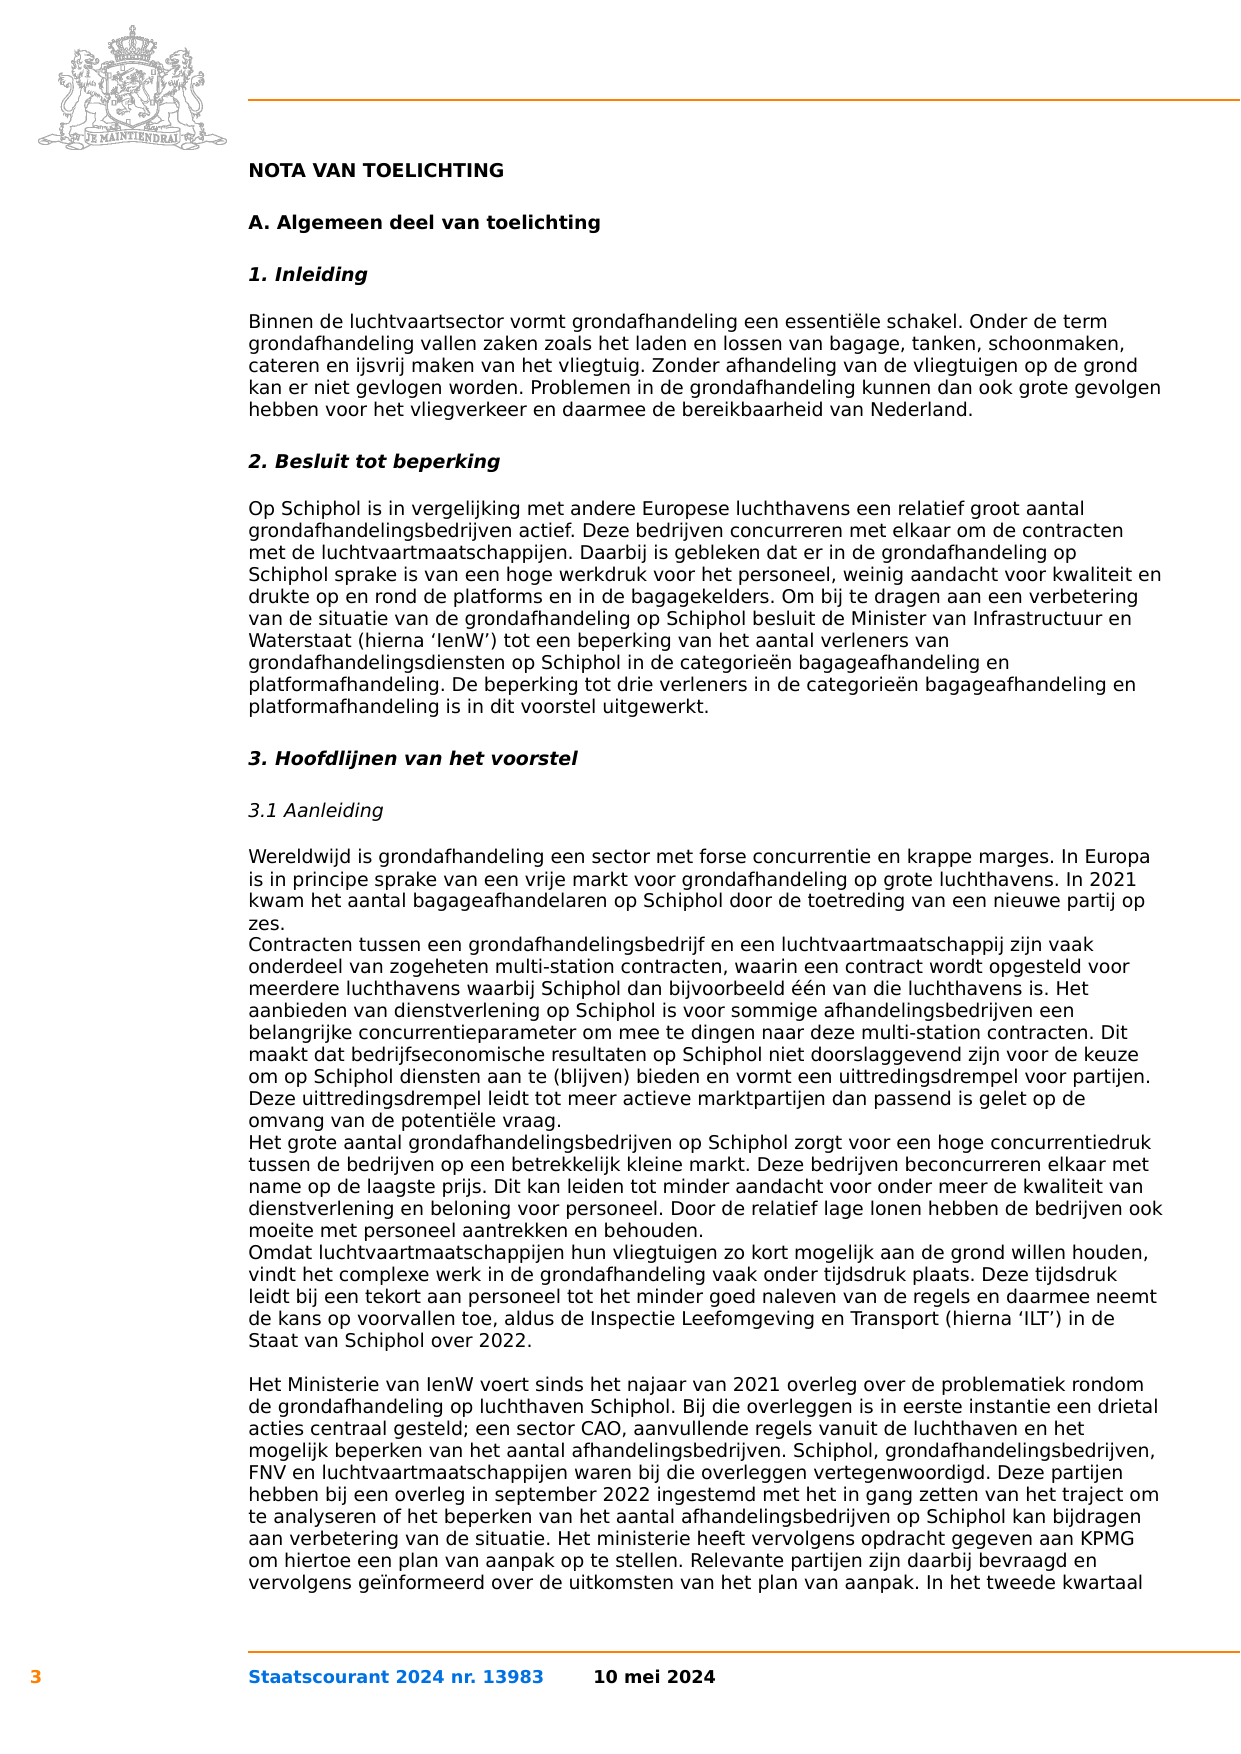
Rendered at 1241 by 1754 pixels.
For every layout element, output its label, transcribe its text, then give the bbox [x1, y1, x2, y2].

subtitle 3. Hoofdlijnen van het voorstel [248, 747, 1163, 769]
text Wereldwijd is grondafhandeling een sector met forse concurrentie en krappe marges. In Europa is in principe sprake van een vrije markt voor grondafhandeling op grote luchthavens. In 2021 kwam het aantal bagageafhandelaren op Schiphol door de toetreding van een nieuwe partij op zes. [248, 846, 1163, 934]
picture [38, 25, 227, 150]
text Binnen de luchtvaartsector vormt grondafhandeling een essentiële schakel. Onder de term grondafhandeling vallen zaken zoals het laden en lossen van bagage, tanken, schoonmaken, cateren en ijsvrij maken van het vliegtuig. Zonder afhandeling van de vliegtuigen op de grond kan er niet gevlogen worden. Problemen in de grondafhandeling kunnen dan ook grote gevolgen hebben voor het vliegverkeer en daarmee de bereikbaarheid van Nederland. [248, 311, 1163, 421]
text Contracten tussen een grondafhandelingsbedrijf en een luchtvaartmaatschappij zijn vaak onderdeel van zogeheten multi-station contracten, waarin een contract wordt opgesteld voor meerdere luchthavens waarbij Schiphol dan bijvoorbeeld één van die luchthavens is. Het aanbieden van dienstverlening op Schiphol is voor sommige afhandelingsbedrijven een belangrijke concurrentieparameter om mee te dingen naar deze multi-station contracten. Dit maakt dat bedrijfseconomische resultaten op Schiphol niet doorslaggevend zijn voor de keuze om op Schiphol diensten aan te (blijven) bieden en vormt een uittredingsdrempel voor partijen. Deze uittredingsdrempel leidt tot meer actieve marktpartijen dan passend is gelet op de omvang van de potentiële vraag. [248, 934, 1163, 1132]
subtitle 1. Inleiding [248, 264, 1163, 286]
text Omdat luchtvaartmaatschappijen hun vliegtuigen zo kort mogelijk aan de grond willen houden, vindt het complexe werk in de grondafhandeling vaak onder tijdsdruk plaats. Deze tijdsdruk leidt bij een tekort aan personeel tot het minder goed naleven van de regels en daarmee neemt de kans op voorvallen toe, aldus de Inspectie Leefomgeving en Transport (hierna ‘ILT’) in de Staat van Schiphol over 2022. [248, 1242, 1163, 1352]
subtitle 3.1 Aanleiding [248, 799, 1163, 821]
text Het Ministerie van IenW voert sinds het najaar van 2021 overleg over de problematiek rondom de grondafhandeling op luchthaven Schiphol. Bij die overleggen is in eerste instantie een drietal acties centraal gesteld; een sector CAO, aanvullende regels vanuit de luchthaven en het mogelijk beperken van het aantal afhandelingsbedrijven. Schiphol, grondafhandelingsbedrijven, FNV en luchtvaartmaatschappijen waren bij die overleggen vertegenwoordigd. Deze partijen hebben bij een overleg in september 2022 ingestemd met het in gang zetten van het traject om te analyseren of het beperken van het aantal afhandelingsbedrijven op Schiphol kan bijdragen aan verbetering van de situatie. Het ministerie heeft vervolgens opdracht gegeven aan KPMG om hiertoe een plan van aanpak op te stellen. Relevante partijen zijn daarbij bevraagd en vervolgens geïnformeerd over de uitkomsten van het plan van aanpak. In het tweede kwartaal [248, 1374, 1163, 1594]
text Het grote aantal grondafhandelingsbedrijven op Schiphol zorgt voor een hoge concurrentiedruk tussen de bedrijven op een betrekkelijk kleine markt. Deze bedrijven beconcurreren elkaar met name op de laagste prijs. Dit kan leiden tot minder aandacht voor onder meer de kwaliteit van dienstverlening en beloning voor personeel. Door de relatief lage lonen hebben de bedrijven ook moeite met personeel aantrekken en behouden. [248, 1132, 1163, 1242]
subtitle 2. Besluit tot beperking [248, 451, 1163, 473]
subtitle NOTA VAN TOELICHTING [248, 160, 1163, 182]
subtitle A. Algemeen deel van toelichting [248, 212, 1163, 234]
text Op Schiphol is in vergelijking met andere Europese luchthavens een relatief groot aantal grondafhandelingsbedrijven actief. Deze bedrijven concurreren met elkaar om de contracten met de luchtvaartmaatschappijen. Daarbij is gebleken dat er in de grondafhandeling op Schiphol sprake is van een hoge werkdruk voor het personeel, weinig aandacht voor kwaliteit en drukte op en rond de platforms en in de bagagekelders. Om bij te dragen aan een verbetering van de situatie van de grondafhandeling op Schiphol besluit de Minister van Infrastructuur en Waterstaat (hierna ‘IenW’) tot een beperking van het aantal verleners van grondafhandelingsdiensten op Schiphol in de categorieën bagageafhandeling en platformafhandeling. De beperking tot drie verleners in de categorieën bagageafhandeling en platformafhandeling is in dit voorstel uitgewerkt. [248, 498, 1163, 717]
